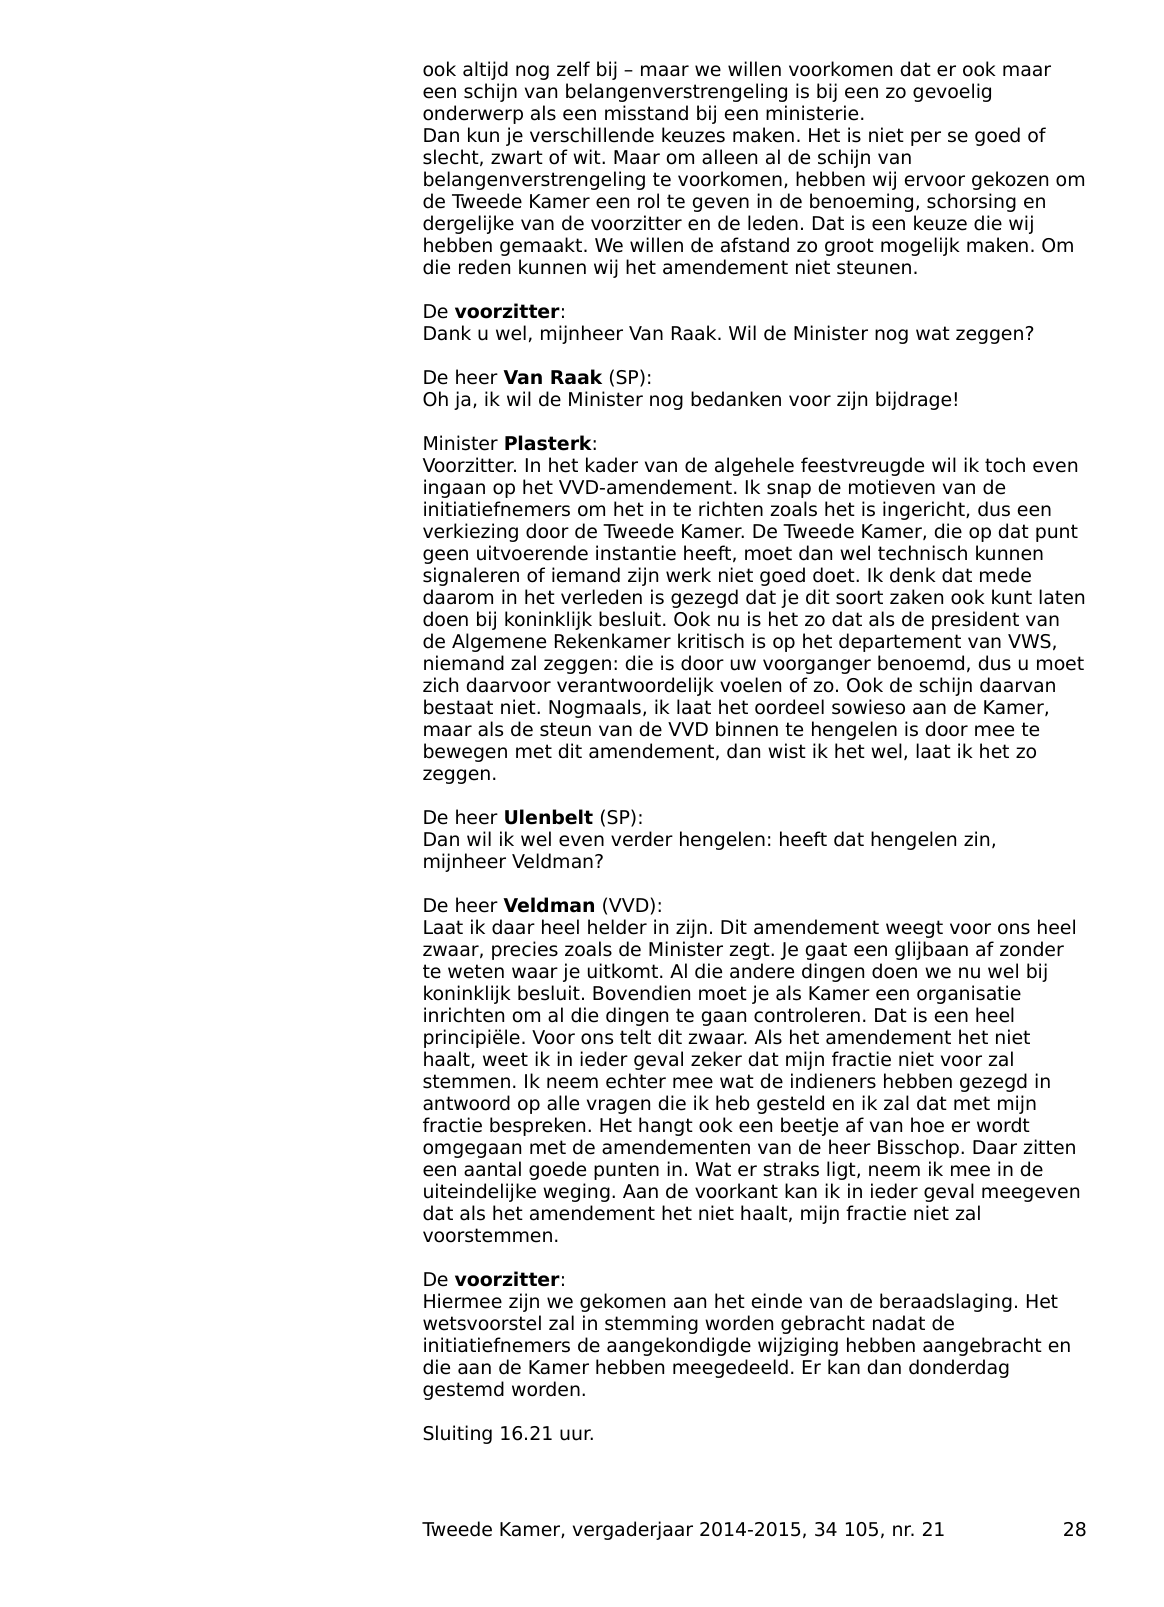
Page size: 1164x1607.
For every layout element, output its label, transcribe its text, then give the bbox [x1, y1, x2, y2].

text Dan kun je verschillende keuzes maken. Het is niet per se goed of slecht, zwart of wit. Maar om alleen al de schijn van belangenverstrengeling te voorkomen, hebben wij ervoor gekozen om de Tweede Kamer een rol te geven in de benoeming, schorsing en dergelijke van de voorzitter en de leden. Dat is een keuze die wij hebben gemaakt. We willen de afstand zo groot mogelijk maken. Om die reden kunnen wij het amendement niet steunen. [422, 125, 1087, 279]
text Sluiting 16.21 uur. [422, 1423, 1087, 1445]
text Dan wil ik wel even verder hengelen: heeft dat hengelen zin, mijnheer Veldman? [422, 829, 1087, 873]
text Minister Plasterk: [422, 433, 1087, 455]
text Oh ja, ik wil de Minister nog bedanken voor zijn bijdrage! [422, 389, 1087, 411]
text Voorzitter. In het kader van de algehele feestvreugde wil ik toch even ingaan op het VVD-amendement. Ik snap de motieven van de initiatiefnemers om het in te richten zoals het is ingericht, dus een verkiezing door de Tweede Kamer. De Tweede Kamer, die op dat punt geen uitvoerende instantie heeft, moet dan wel technisch kunnen signaleren of iemand zijn werk niet goed doet. Ik denk dat mede daarom in het verleden is gezegd dat je dit soort zaken ook kunt laten doen bij koninklijk besluit. Ook nu is het zo dat als de president van de Algemene Rekenkamer kritisch is op het departement van VWS, niemand zal zeggen: die is door uw voorganger benoemd, dus u moet zich daarvoor verantwoordelijk voelen of zo. Ook de schijn daarvan bestaat niet. Nogmaals, ik laat het oordeel sowieso aan de Kamer, maar als de steun van de VVD binnen te hengelen is door mee te bewegen met dit amendement, dan wist ik het wel, laat ik het zo zeggen. [422, 455, 1087, 785]
text Dank u wel, mijnheer Van Raak. Wil de Minister nog wat zeggen? [422, 323, 1087, 345]
text Laat ik daar heel helder in zijn. Dit amendement weegt voor ons heel zwaar, precies zoals de Minister zegt. Je gaat een glijbaan af zonder te weten waar je uitkomt. Al die andere dingen doen we nu wel bij koninklijk besluit. Bovendien moet je als Kamer een organisatie inrichten om al die dingen te gaan controleren. Dat is een heel principiële. Voor ons telt dit zwaar. Als het amendement het niet haalt, weet ik in ieder geval zeker dat mijn fractie niet voor zal stemmen. Ik neem echter mee wat de indieners hebben gezegd in antwoord op alle vragen die ik heb gesteld en ik zal dat met mijn fractie bespreken. Het hangt ook een beetje af van hoe er wordt omgegaan met de amendementen van de heer Bisschop. Daar zitten een aantal goede punten in. Wat er straks ligt, neem ik mee in de uiteindelijke weging. Aan de voorkant kan ik in ieder geval meegeven dat als het amendement het niet haalt, mijn fractie niet zal voorstemmen. [422, 917, 1087, 1247]
text De voorzitter: [422, 301, 1087, 323]
text De voorzitter: [422, 1269, 1087, 1291]
text De heer Ulenbelt (SP): [422, 807, 1087, 829]
text Hiermee zijn we gekomen aan het einde van de beraadslaging. Het wetsvoorstel zal in stemming worden gebracht nadat de initiatiefnemers de aangekondigde wijziging hebben aangebracht en die aan de Kamer hebben meegedeeld. Er kan dan donderdag gestemd worden. [422, 1291, 1087, 1401]
text ook altijd nog zelf bij – maar we willen voorkomen dat er ook maar een schijn van belangenverstrengeling is bij een zo gevoelig onderwerp als een misstand bij een ministerie. [422, 59, 1087, 125]
text De heer Veldman (VVD): [422, 895, 1087, 917]
text De heer Van Raak (SP): [422, 367, 1087, 389]
